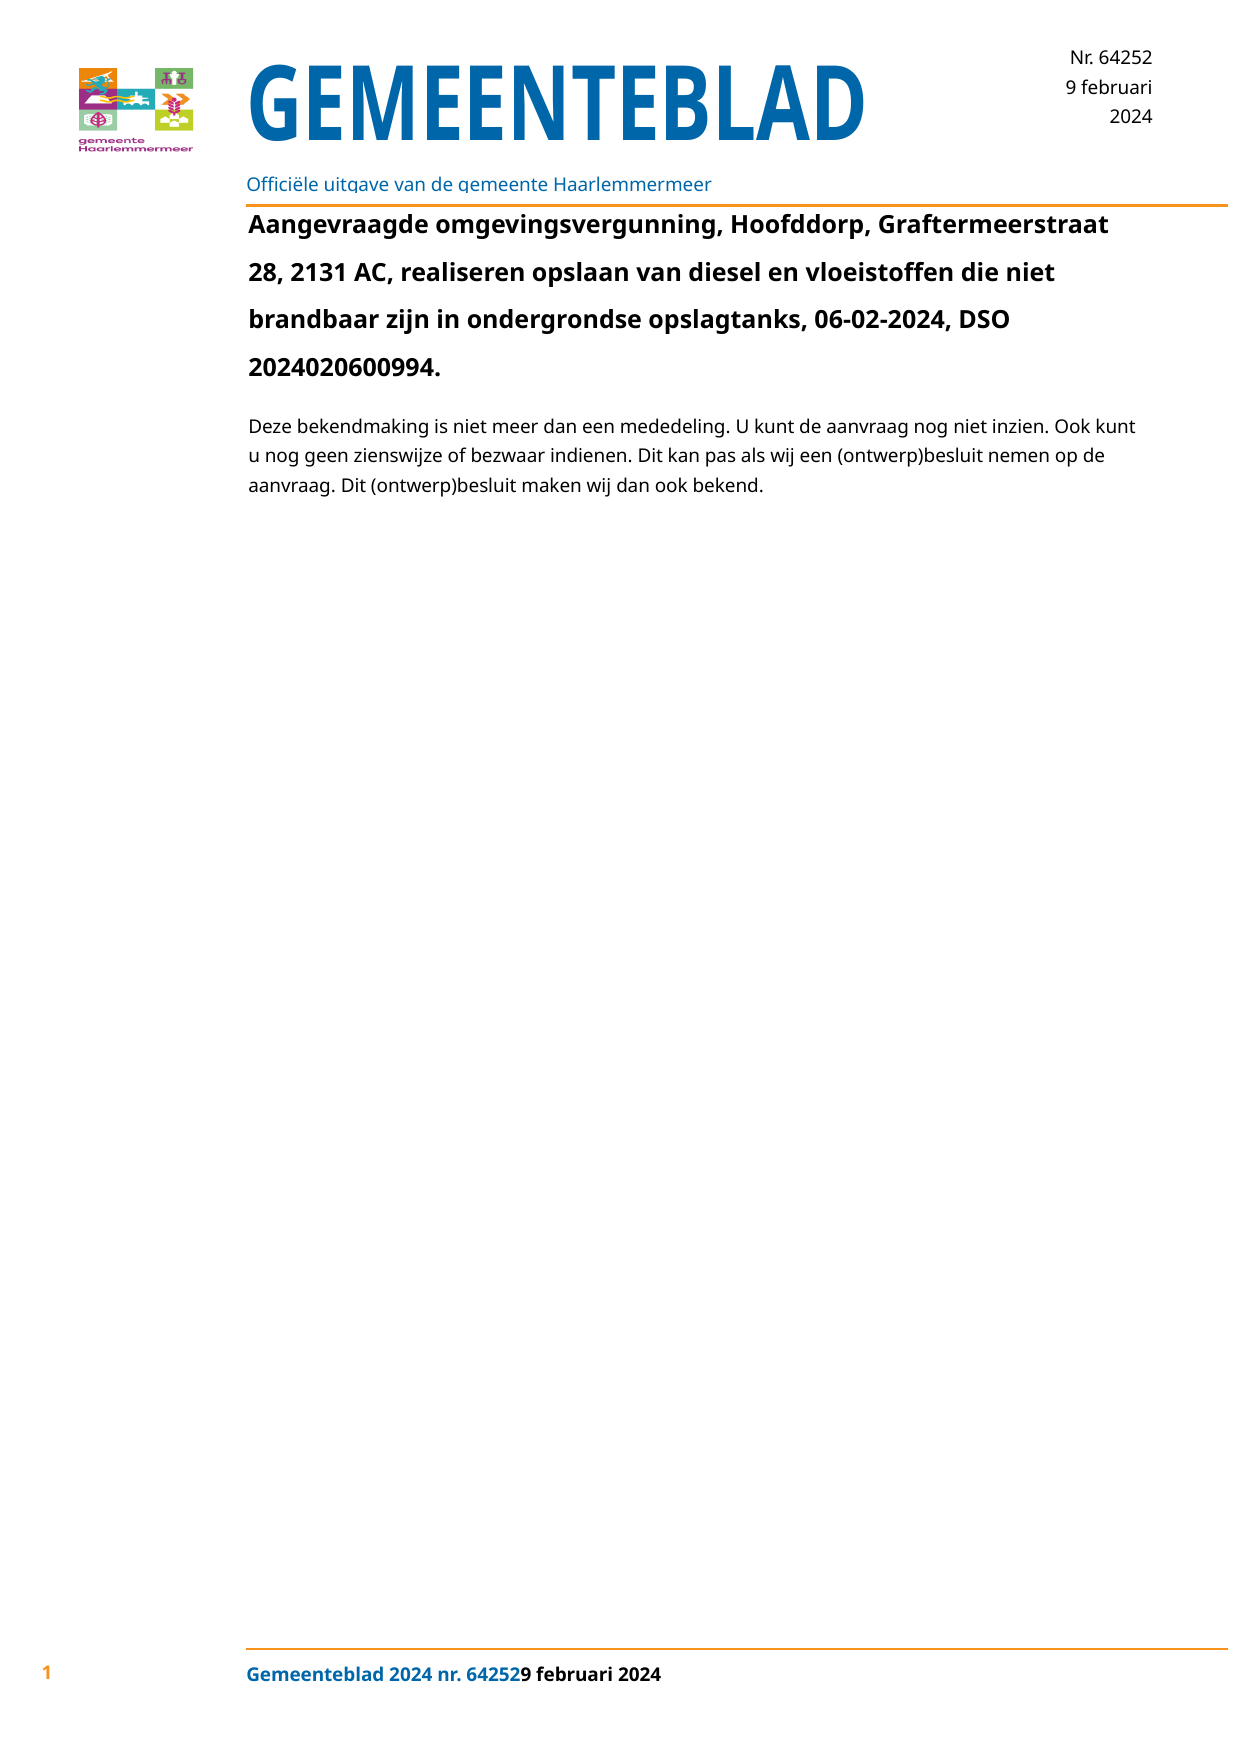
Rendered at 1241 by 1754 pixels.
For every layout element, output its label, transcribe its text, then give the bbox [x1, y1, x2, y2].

text Deze bekendmaking is niet meer dan een mededeling. U kunt de aanvraag nog niet inzien. Ook kunt u nog geen zienswijze of bezwaar indienen. Dit kan pas als wij een (ontwerp)besluit nemen op de aanvraag. Dit (ontwerp)besluit maken wij dan ook bekend. [248, 413, 1152, 498]
picture [41, 47, 231, 172]
text Aangevraagde omgevingsvergunning, Hoofddorp, Graftermeerstraat 28, 2131 AC, realiseren opslaan van diesel en vloeistoffen die niet brandbaar zijn in ondergrondse opslagtanks, 06-02-2024, DSO 2024020600994. [248, 207, 1152, 384]
